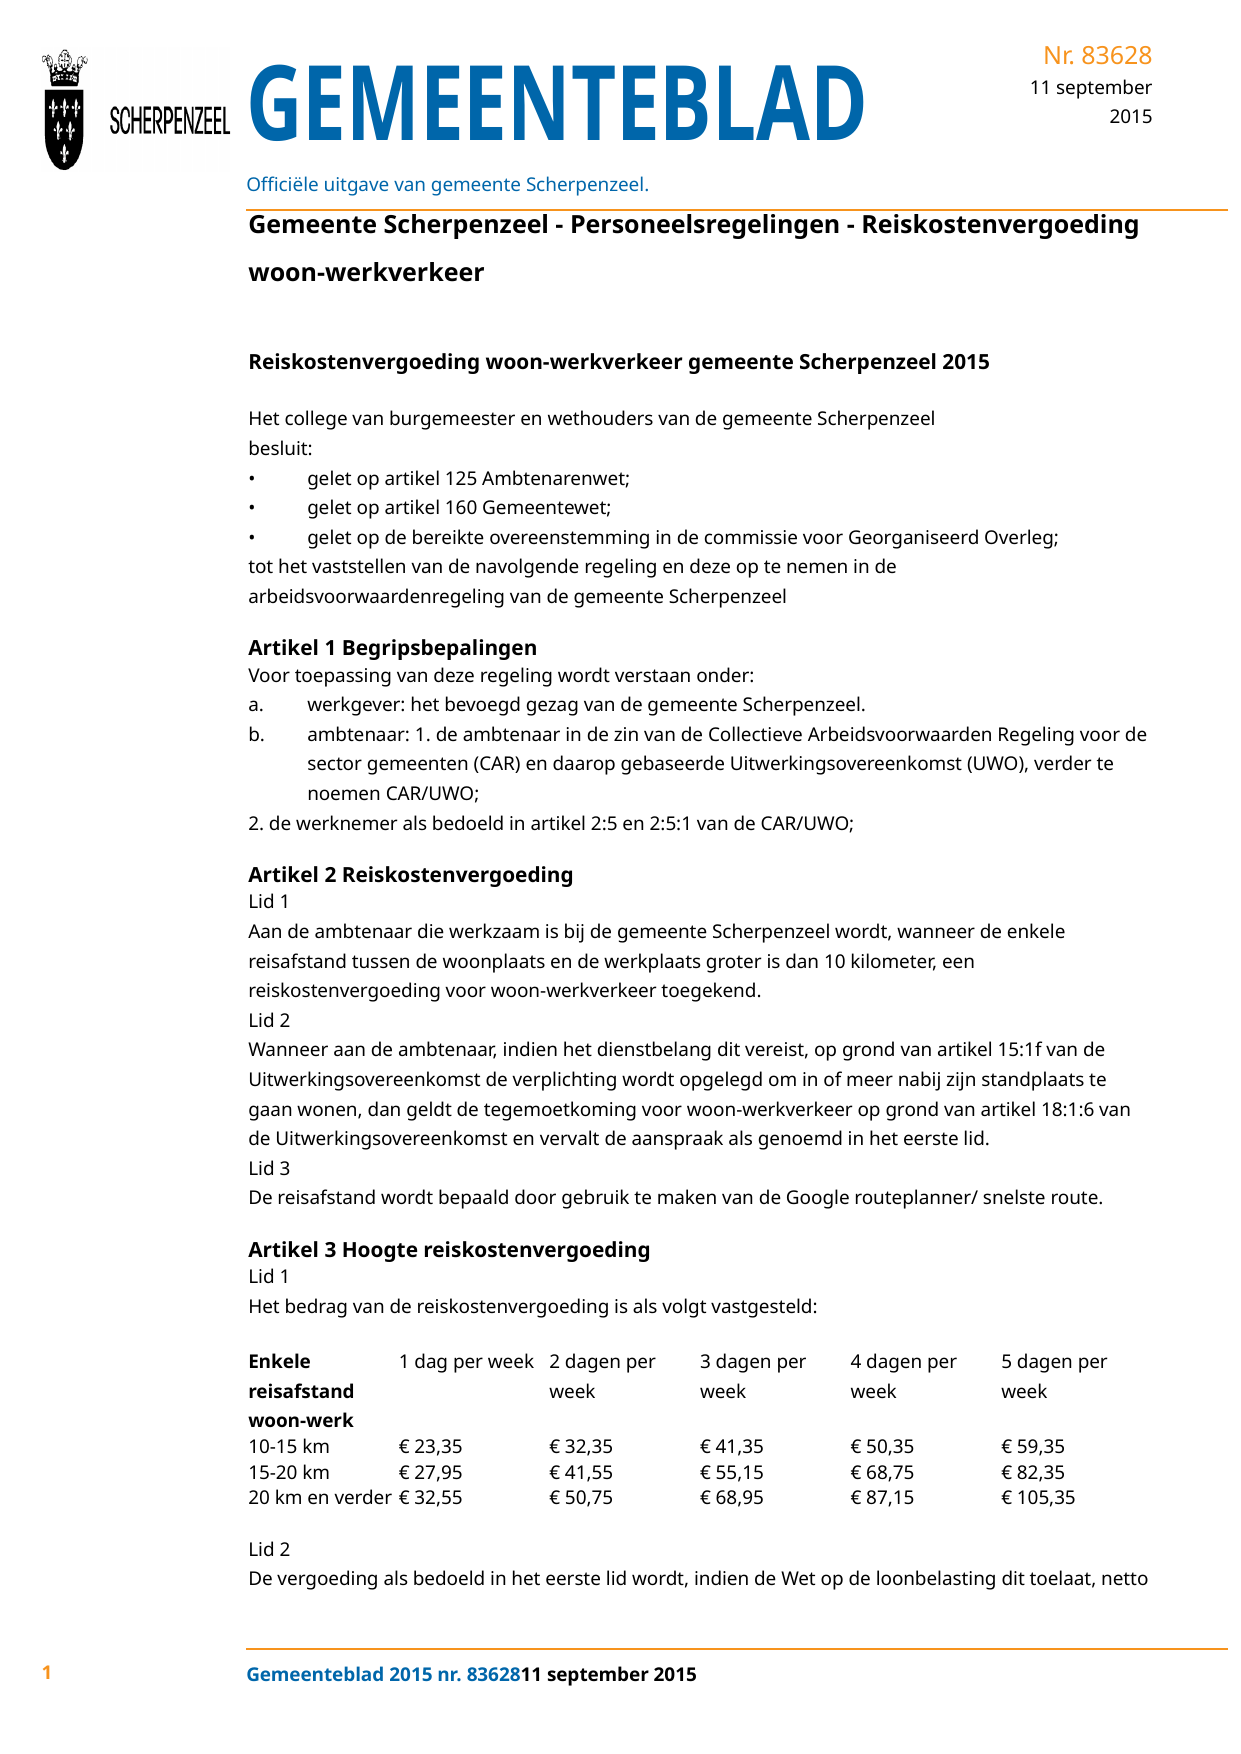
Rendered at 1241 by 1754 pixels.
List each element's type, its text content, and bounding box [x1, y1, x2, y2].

table_cell € 55,15 [700, 1459, 850, 1484]
text Het bedrag van de reiskostenvergoeding is als volgt vastgesteld: [248, 1293, 1152, 1319]
table_cell 15-20 km [248, 1459, 398, 1484]
text Voor toepassing van deze regeling wordt verstaan onder: [248, 662, 1152, 688]
list gelet op artikel 125 Ambtenarenwet; [248, 465, 1152, 490]
table_cell € 68,95 [700, 1485, 850, 1510]
table_cell € 82,35 [1001, 1459, 1152, 1484]
text Artikel 3 Hoogte reiskostenvergoeding [248, 1235, 1152, 1263]
text besluit: [248, 435, 1152, 461]
table_cell € 32,55 [399, 1485, 549, 1510]
table_cell € 32,35 [549, 1433, 700, 1459]
text tot het vaststellen van de navolgende regeling en deze op te nemen in de arbeidsvoorwaardenregeling van de gemeente Scherpenzeel [248, 553, 1152, 609]
picture [41, 47, 231, 172]
table_cell 10-15 km [248, 1433, 398, 1459]
table_cell € 68,75 [850, 1459, 1001, 1484]
text De reisafstand wordt bepaald door gebruik te maken van de Google routeplanner/ snelste route. [248, 1184, 1152, 1210]
text Lid 2 [248, 1007, 1152, 1033]
table_header 4 dagen per week [850, 1348, 1001, 1433]
text De vergoeding als bedoeld in het eerste lid wordt, indien de Wet op de loonbelasting dit toelaat, netto [248, 1566, 1152, 1591]
table_cell 20 km en verder [248, 1485, 398, 1510]
text Gemeente Scherpenzeel - Personeelsregelingen - Reiskostenvergoeding woon-werkverkeer [248, 211, 1152, 288]
table_cell € 41,35 [700, 1433, 850, 1459]
table_header Enkele reisafstand woon-werk [248, 1348, 398, 1433]
list gelet op artikel 160 Gemeentewet; [248, 494, 1152, 520]
text Lid 1 [248, 889, 1152, 914]
list werkgever: het bevoegd gezag van de gemeente Scherpenzeel. [248, 691, 1152, 717]
table_header 5 dagen per week [1001, 1348, 1152, 1433]
table_cell € 87,15 [850, 1485, 1001, 1510]
text Lid 1 [248, 1263, 1152, 1289]
table_cell € 105,35 [1001, 1485, 1152, 1510]
text Het college van burgemeester en wethouders van de gemeente Scherpenzeel [248, 406, 1152, 431]
text Artikel 2 Reiskostenvergoeding [248, 860, 1152, 889]
table_header 2 dagen per week [549, 1348, 700, 1433]
table_cell € 50,75 [549, 1485, 700, 1510]
list ambtenaar: 1. de ambtenaar in de zin van de Collectieve Arbeidsvoorwaarden Regeling voor de sector gemeenten (CAR) en daarop gebaseerde Uitwerkingsovereenkomst (UWO), verder te noemen CAR/UWO; [248, 721, 1152, 806]
table_header 3 dagen per week [700, 1348, 850, 1433]
text 2. de werknemer als bedoeld in artikel 2:5 en 2:5:1 van de CAR/UWO; [248, 810, 1152, 836]
table_cell € 50,35 [850, 1433, 1001, 1459]
table_cell € 27,95 [399, 1459, 549, 1484]
table_cell € 23,35 [399, 1433, 549, 1459]
text Reiskostenvergoeding woon-werkverkeer gemeente Scherpenzeel 2015 [248, 347, 1152, 376]
list gelet op de bereikte overeenstemming in de commissie voor Georganiseerd Overleg; [248, 524, 1152, 549]
table_cell € 59,35 [1001, 1433, 1152, 1459]
text Artikel 1 Begripsbepalingen [248, 633, 1152, 662]
text Wanneer aan de ambtenaar, indien het dienstbelang dit vereist, op grond van artikel 15:1f van de Uitwerkingsovereenkomst de verplichting wordt opgelegd om in of meer nabij zijn standplaats te gaan wonen, dan geldt de tegemoetkoming voor woon-werkverkeer op grond van artikel 18:1:6 van de Uitwerkingsovereenkomst en vervalt de aanspraak als genoemd in het eerste lid. [248, 1037, 1152, 1151]
text Lid 3 [248, 1155, 1152, 1181]
table_header 1 dag per week [399, 1348, 549, 1433]
table_cell € 41,55 [549, 1459, 700, 1484]
text Aan de ambtenaar die werkzaam is bij de gemeente Scherpenzeel wordt, wanneer de enkele reisafstand tussen de woonplaats en de werkplaats groter is dan 10 kilometer, een reiskostenvergoeding voor woon-werkverkeer toegekend. [248, 918, 1152, 1003]
text Lid 2 [248, 1536, 1152, 1562]
